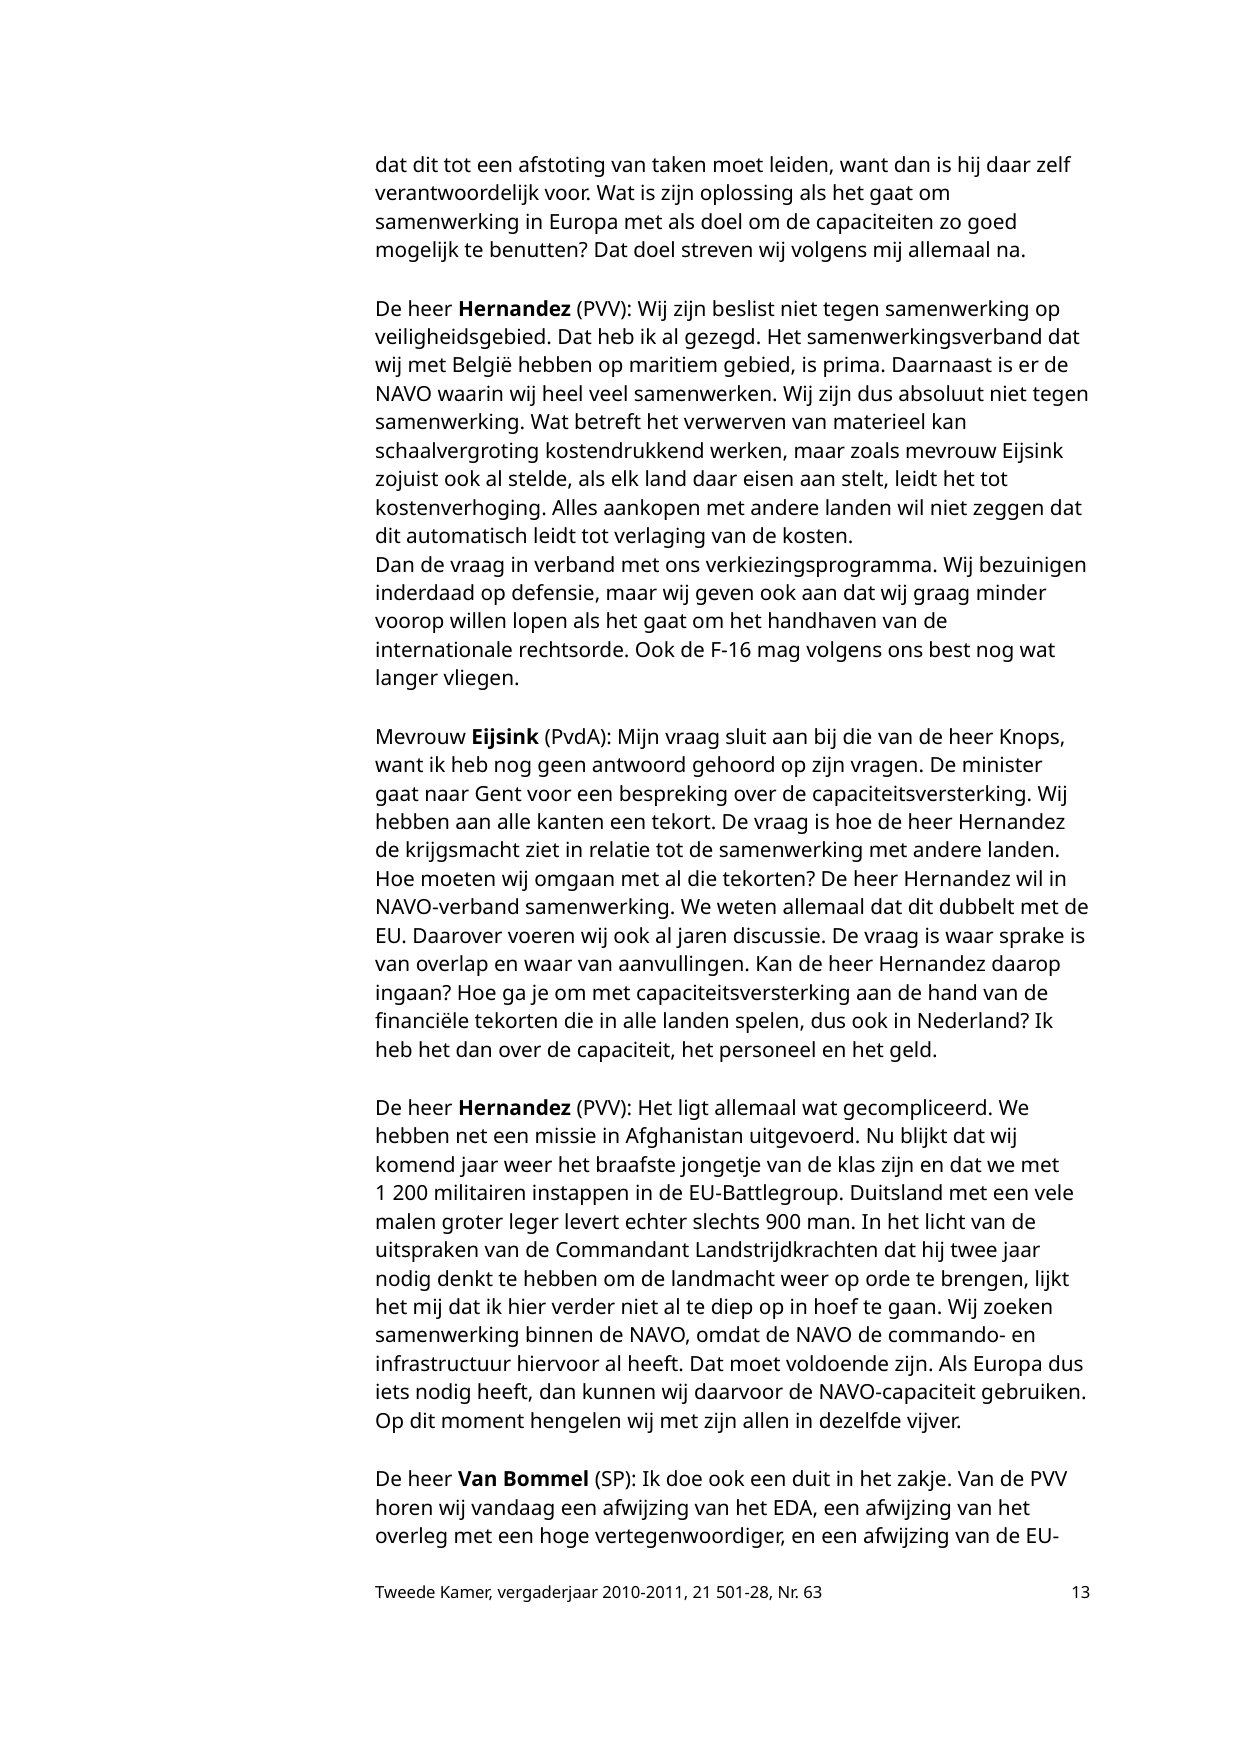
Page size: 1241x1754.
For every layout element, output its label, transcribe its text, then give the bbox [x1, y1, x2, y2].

text De heer Hernandez (PVV): Het ligt allemaal wat gecompliceerd. We hebben net een missie in Afghanistan uitgevoerd. Nu blijkt dat wij komend jaar weer het braafste jongetje van de klas zijn en dat we met 1 200 militairen instappen in de EU-Battlegroup. Duitsland met een vele malen groter leger levert echter slechts 900 man. In het licht van de uitspraken van de Commandant Landstrijdkrachten dat hij twee jaar nodig denkt te hebben om de landmacht weer op orde te brengen, lijkt het mij dat ik hier verder niet al te diep op in hoef te gaan. Wij zoeken samenwerking binnen de NAVO, omdat de NAVO de commando- en infrastructuur hiervoor al heeft. Dat moet voldoende zijn. Als Europa dus iets nodig heeft, dan kunnen wij daarvoor de NAVO-capaciteit gebruiken. Op dit moment hengelen wij met zijn allen in dezelfde vijver. [375, 1093, 1090, 1434]
text Dan de vraag in verband met ons verkiezingsprogramma. Wij bezuinigen inderdaad op defensie, maar wij geven ook aan dat wij graag minder voorop willen lopen als het gaat om het handhaven van de internationale rechtsorde. Ook de F-16 mag volgens ons best nog wat langer vliegen. [375, 550, 1090, 692]
text De heer Hernandez (PVV): Wij zijn beslist niet tegen samenwerking op veiligheidsgebied. Dat heb ik al gezegd. Het samenwerkingsverband dat wij met België hebben op maritiem gebied, is prima. Daarnaast is er de NAVO waarin wij heel veel samenwerken. Wij zijn dus absoluut niet tegen samenwerking. Wat betreft het verwerven van materieel kan schaalvergroting kostendrukkend werken, maar zoals mevrouw Eijsink zojuist ook al stelde, als elk land daar eisen aan stelt, leidt het tot kostenverhoging. Alles aankopen met andere landen wil niet zeggen dat dit automatisch leidt tot verlaging van de kosten. [375, 294, 1090, 550]
text De heer Van Bommel (SP): Ik doe ook een duit in het zakje. Van de PVV horen wij vandaag een afwijzing van het EDA, een afwijzing van het overleg met een hoge vertegenwoordiger, en een afwijzing van de EU- [375, 1464, 1090, 1550]
text dat dit tot een afstoting van taken moet leiden, want dan is hij daar zelf verantwoordelijk voor. Wat is zijn oplossing als het gaat om samenwerking in Europa met als doel om de capaciteiten zo goed mogelijk te benutten? Dat doel streven wij volgens mij allemaal na. [375, 150, 1090, 264]
text Mevrouw Eijsink (PvdA): Mijn vraag sluit aan bij die van de heer Knops, want ik heb nog geen antwoord gehoord op zijn vragen. De minister gaat naar Gent voor een bespreking over de capaciteitsversterking. Wij hebben aan alle kanten een tekort. De vraag is hoe de heer Hernandez de krijgsmacht ziet in relatie tot de samenwerking met andere landen. Hoe moeten wij omgaan met al die tekorten? De heer Hernandez wil in NAVO-verband samenwerking. We weten allemaal dat dit dubbelt met de EU. Daarover voeren wij ook al jaren discussie. De vraag is waar sprake is van overlap en waar van aanvullingen. Kan de heer Hernandez daarop ingaan? Hoe ga je om met capaciteitsversterking aan de hand van de financiële tekorten die in alle landen spelen, dus ook in Nederland? Ik heb het dan over de capaciteit, het personeel en het geld. [375, 722, 1090, 1063]
